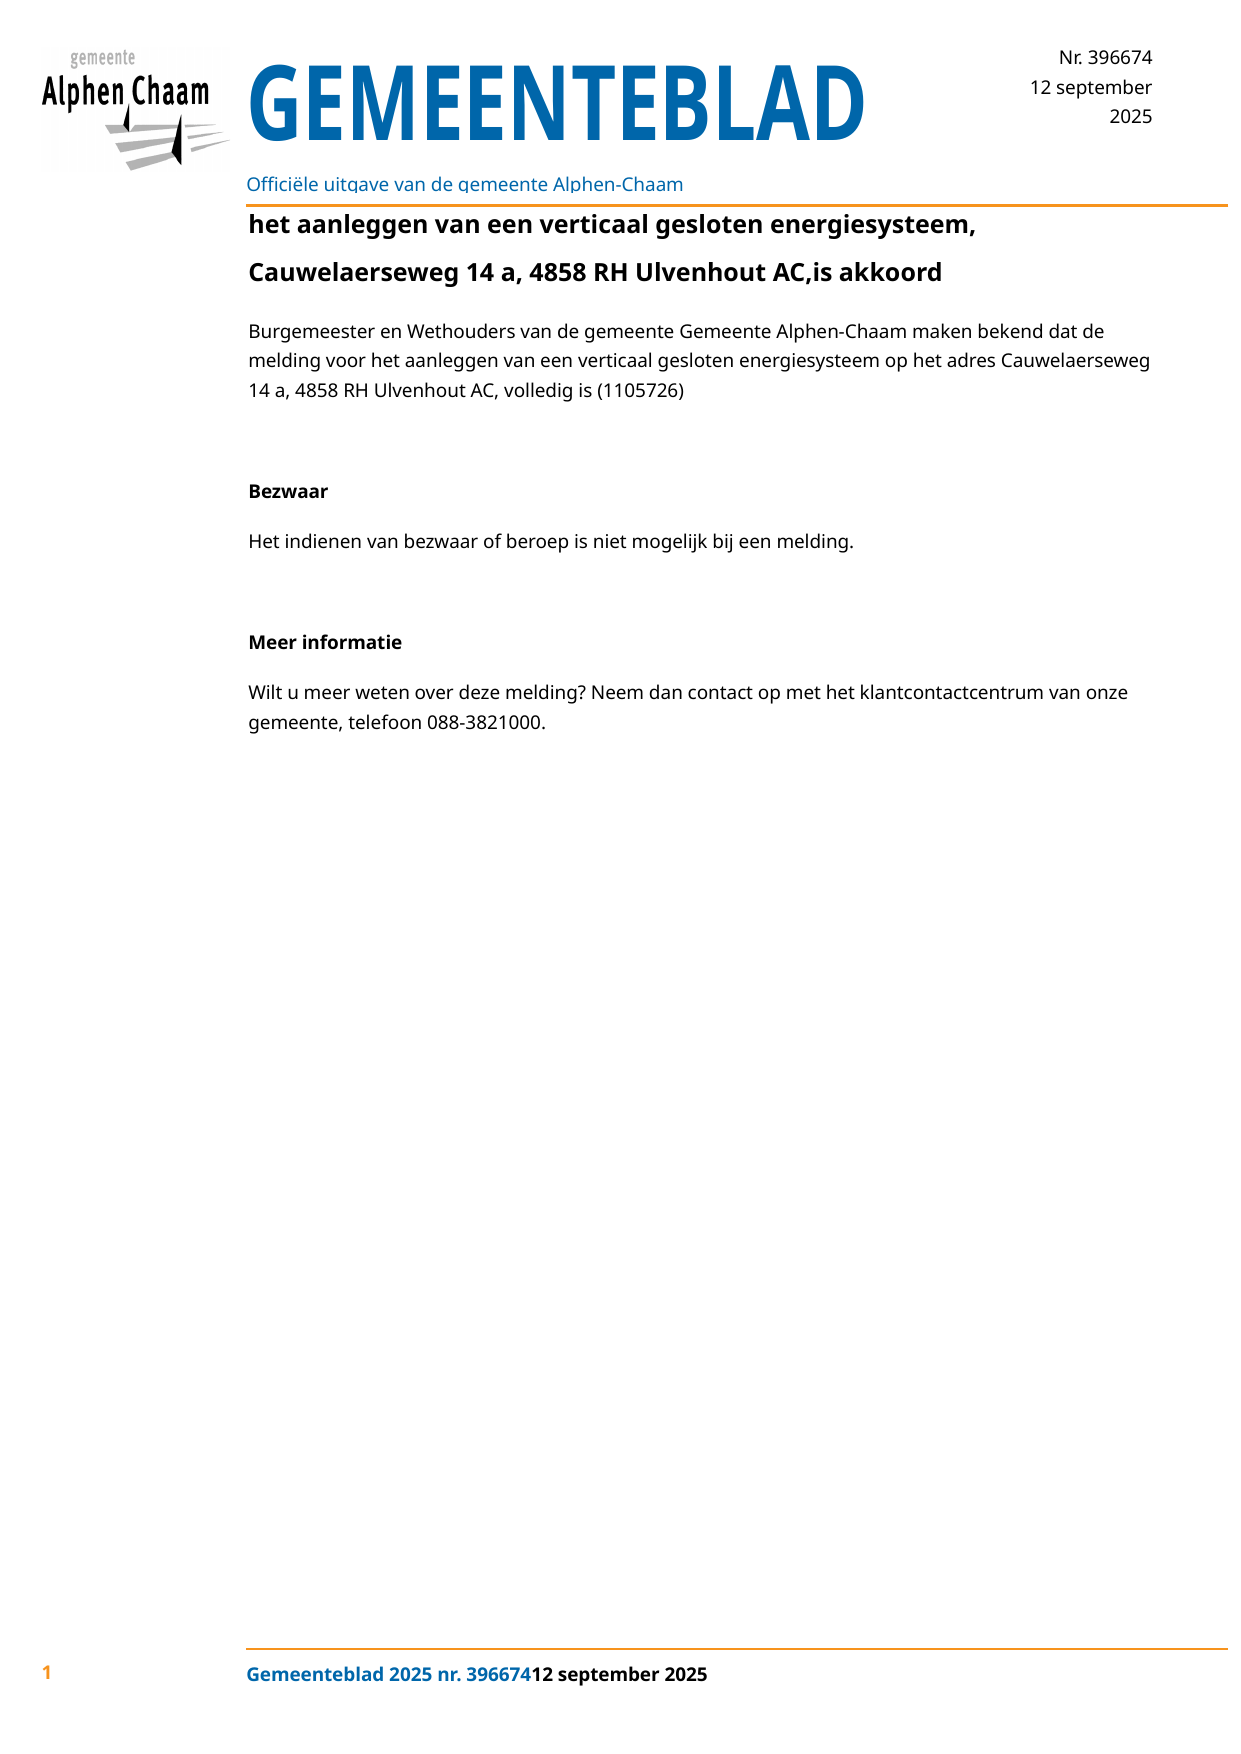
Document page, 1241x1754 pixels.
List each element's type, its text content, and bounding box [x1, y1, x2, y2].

text Meer informatie [248, 629, 1152, 655]
text het aanleggen van een verticaal gesloten energiesysteem, Cauwelaerseweg 14 a, 4858 RH Ulvenhout AC,is akkoord [248, 207, 1152, 288]
text Bezwaar [248, 478, 1152, 504]
text Het indienen van bezwaar of beroep is niet mogelijk bij een melding. [248, 528, 1152, 554]
text Wilt u meer weten over deze melding? Neem dan contact op met het klantcontactcentrum van onze gemeente, telefoon 088-3821000. [248, 679, 1152, 735]
picture [41, 47, 231, 172]
text Burgemeester en Wethouders van de gemeente Gemeente Alphen-Chaam maken bekend dat de melding voor het aanleggen van een verticaal gesloten energiesysteem op het adres Cauwelaerseweg 14 a, 4858 RH Ulvenhout AC, volledig is (1105726) [248, 318, 1152, 403]
